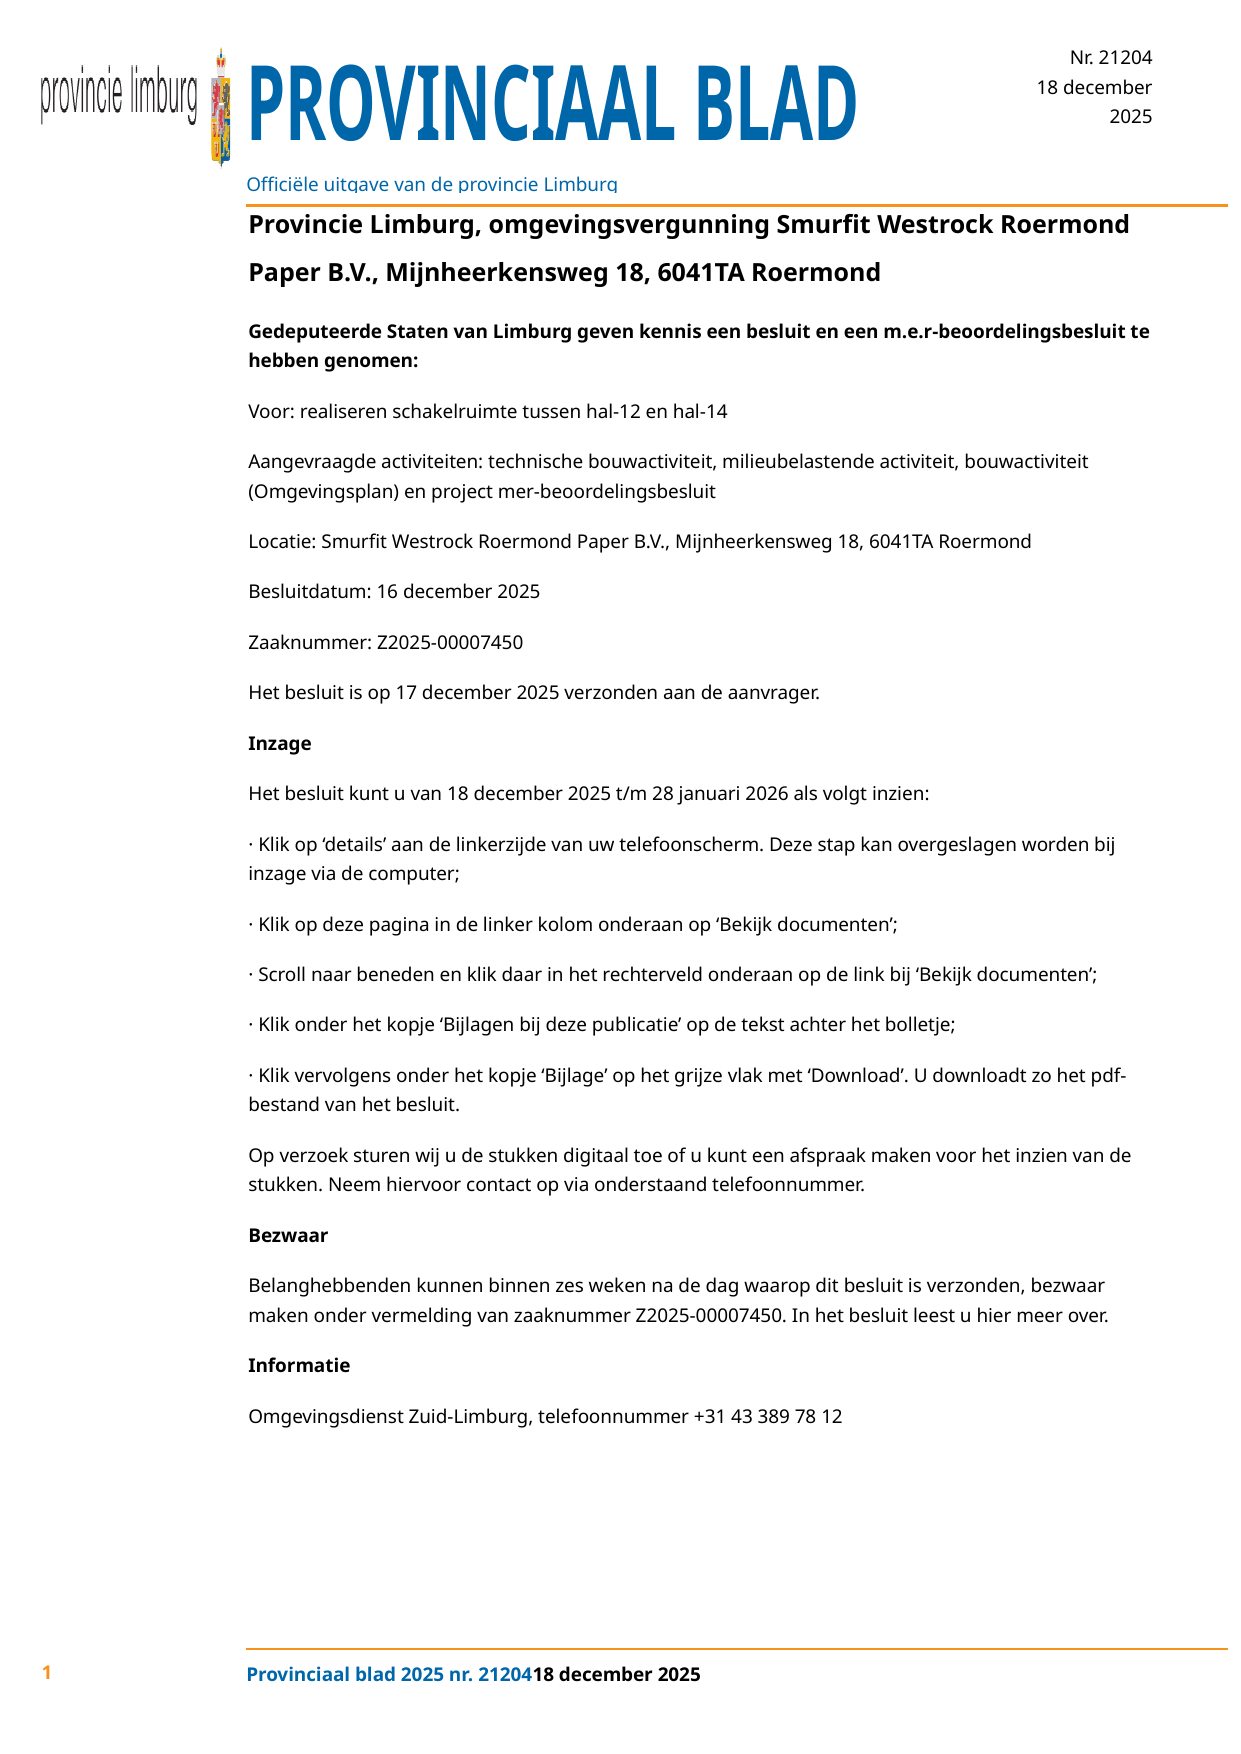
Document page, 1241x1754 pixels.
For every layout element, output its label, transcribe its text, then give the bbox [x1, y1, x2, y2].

text Voor: realiseren schakelruimte tussen hal-12 en hal-14 [248, 398, 1152, 424]
picture [41, 47, 231, 172]
text Belanghebbenden kunnen binnen zes weken na de dag waarop dit besluit is verzonden, bezwaar maken onder vermelding van zaaknummer Z2025-00007450. In het besluit leest u hier meer over. [248, 1272, 1152, 1328]
text Besluitdatum: 16 december 2025 [248, 579, 1152, 604]
text Het besluit kunt u van 18 december 2025 t/m 28 januari 2026 als volgt inzien: [248, 780, 1152, 806]
text · Klik op deze pagina in de linker kolom onderaan op ‘Bekijk documenten’; [248, 911, 1152, 937]
text Aangevraagde activiteiten: technische bouwactiviteit, milieubelastende activiteit, bouwactiviteit (Omgevingsplan) en project mer-beoordelingsbesluit [248, 448, 1152, 504]
text · Klik vervolgens onder het kopje ‘Bijlage’ op het grijze vlak met ‘Download’. U downloadt zo het pdf-bestand van het besluit. [248, 1062, 1152, 1117]
text Informatie [248, 1352, 1152, 1378]
text Zaaknummer: Z2025-00007450 [248, 629, 1152, 655]
text Bezwaar [248, 1222, 1152, 1248]
text Locatie: Smurfit Westrock Roermond Paper B.V., Mijnheerkensweg 18, 6041TA Roermond [248, 528, 1152, 554]
text Gedeputeerde Staten van Limburg geven kennis een besluit en een m.e.r-beoordelingsbesluit te hebben genomen: [248, 318, 1152, 373]
text · Klik op ‘details’ aan de linkerzijde van uw telefoonscherm. Deze stap kan overgeslagen worden bij inzage via de computer; [248, 831, 1152, 886]
text Inzage [248, 730, 1152, 756]
text Op verzoek sturen wij u de stukken digitaal toe of u kunt een afspraak maken voor het inzien van de stukken. Neem hiervoor contact op via onderstaand telefoonnummer. [248, 1142, 1152, 1197]
text · Scroll naar beneden en klik daar in het rechterveld onderaan op de link bij ‘Bekijk documenten’; [248, 961, 1152, 987]
text · Klik onder het kopje ‘Bijlagen bij deze publicatie’ op de tekst achter het bolletje; [248, 1012, 1152, 1037]
text Provincie Limburg, omgevingsvergunning Smurfit Westrock Roermond Paper B.V., Mijnheerkensweg 18, 6041TA Roermond [248, 207, 1152, 288]
text Omgevingsdienst Zuid-Limburg, telefoonnummer +31 43 389 78 12 [248, 1403, 1152, 1429]
text Het besluit is op 17 december 2025 verzonden aan de aanvrager. [248, 679, 1152, 705]
